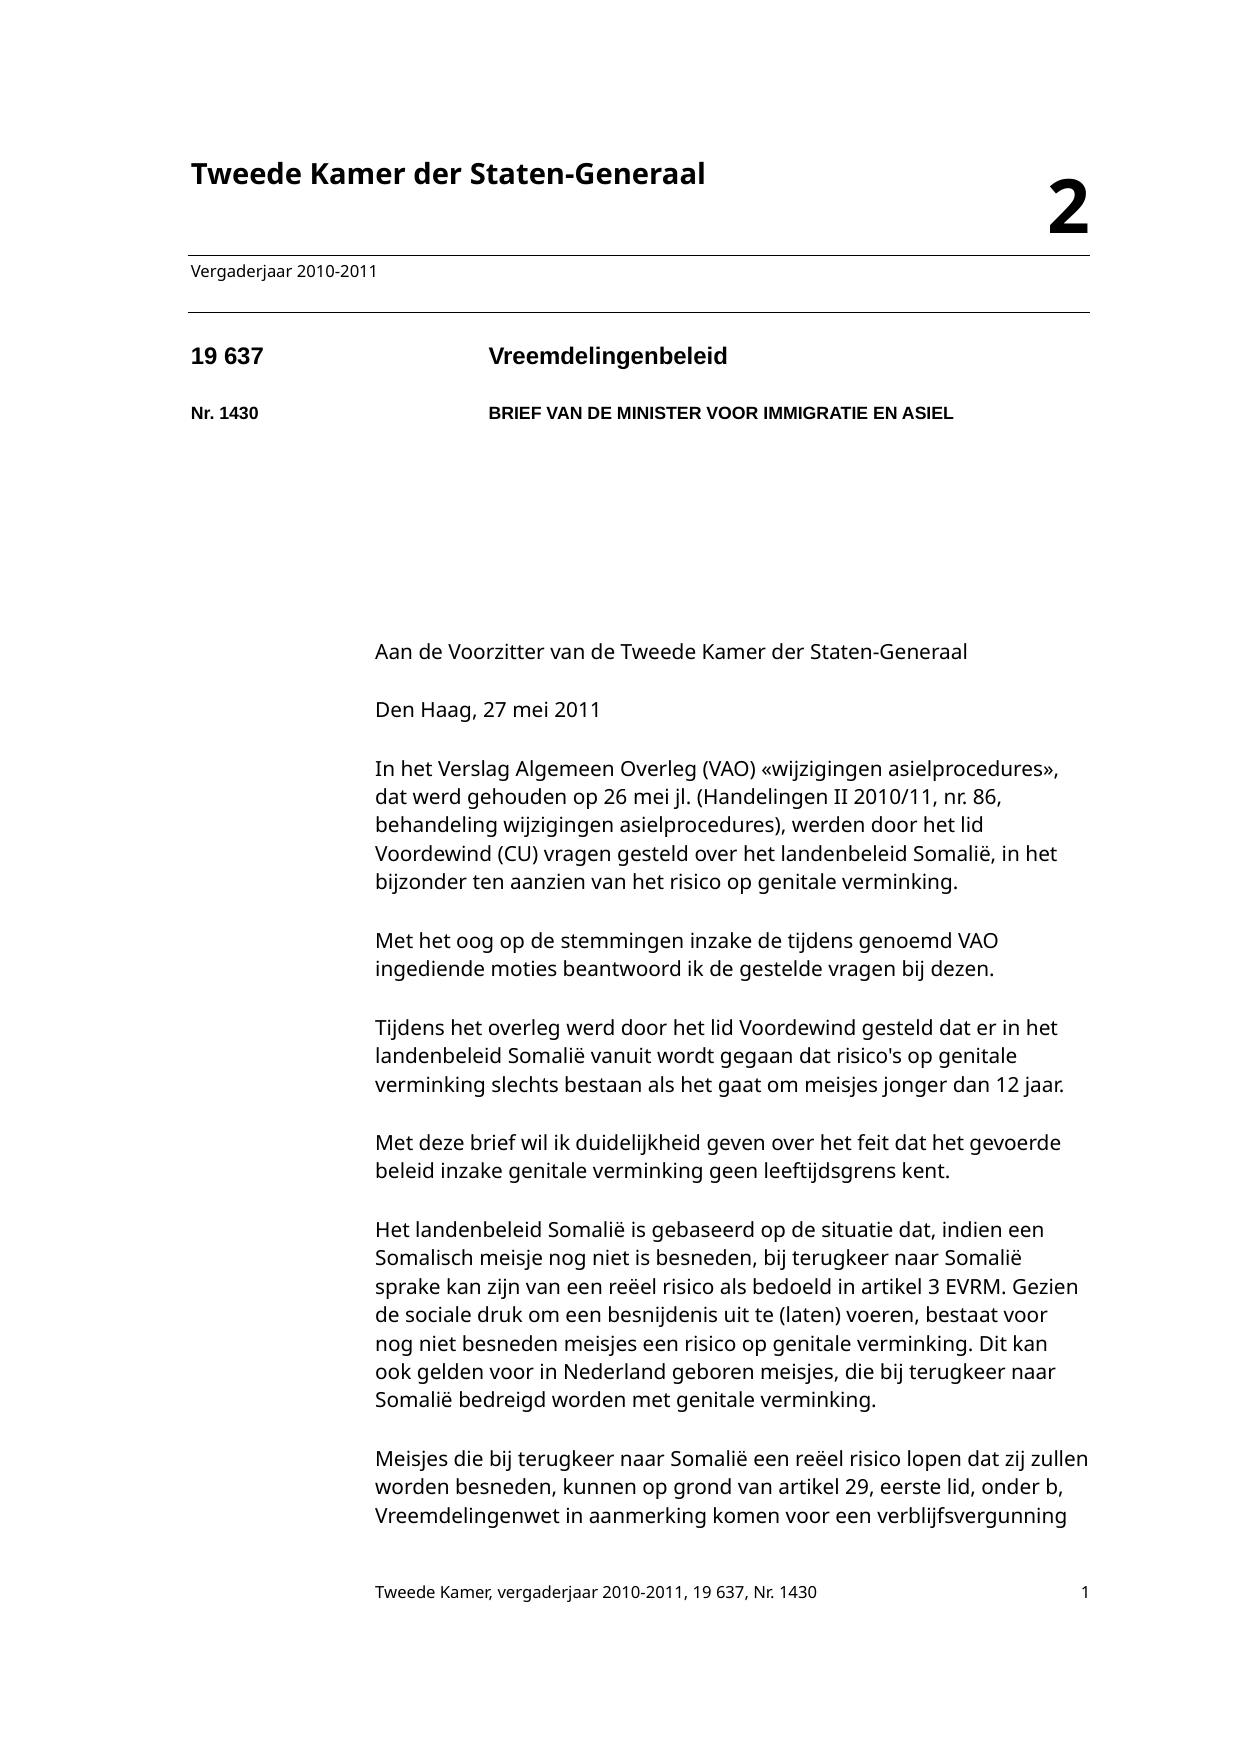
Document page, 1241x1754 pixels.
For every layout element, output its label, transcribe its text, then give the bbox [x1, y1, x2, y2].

table_cell 19 637 [188, 339, 485, 399]
table_cell [188, 313, 485, 339]
table_cell Vreemdelingenbeleid [485, 339, 1090, 399]
table_cell [485, 313, 1090, 339]
table_cell BRIEF VAN DE MINISTER VOOR IMMIGRATIE EN ASIEL [485, 399, 1090, 518]
text Den Haag, 27 mei 2011 [375, 695, 1090, 724]
text In het Verslag Algemeen Overleg (VAO) «wijzigingen asielprocedures», dat werd gehouden op 26 mei jl. (Handelingen II 2010/11, nr. 86, behandeling wijzigingen asielprocedures), werden door het lid Voordewind (CU) vragen gesteld over het landenbeleid Somalië, in het bijzonder ten aanzien van het risico op genitale verminking. [375, 754, 1090, 896]
table_header 2 [910, 150, 1090, 255]
table_cell [485, 256, 1090, 312]
table_header Tweede Kamer der Staten-Generaal [188, 150, 909, 255]
text Aan de Voorzitter van de Tweede Kamer der Staten-Generaal [375, 637, 1090, 665]
text Met het oog op de stemmingen inzake de tijdens genoemd VAO ingediende moties beantwoord ik de gestelde vragen bij dezen. [375, 926, 1090, 983]
text Tijdens het overleg werd door het lid Voordewind gesteld dat er in het landenbeleid Somalië vanuit wordt gegaan dat risico's op genitale verminking slechts bestaan als het gaat om meisjes jonger dan 12 jaar. [375, 1013, 1090, 1098]
table_cell Nr. 1430 [188, 399, 485, 518]
text Met deze brief wil ik duidelijkheid geven over het feit dat het gevoerde beleid inzake genitale verminking geen leeftijdsgrens kent. [375, 1128, 1090, 1185]
text Meisjes die bij terugkeer naar Somalië een reëel risico lopen dat zij zullen worden besneden, kunnen op grond van artikel 29, eerste lid, onder b, Vreemdelingenwet in aanmerking komen voor een verblijfsvergunning [375, 1444, 1090, 1529]
text Het landenbeleid Somalië is gebaseerd op de situatie dat, indien een Somalisch meisje nog niet is besneden, bij terugkeer naar Somalië sprake kan zijn van een reëel risico als bedoeld in artikel 3 EVRM. Gezien de sociale druk om een besnijdenis uit te (laten) voeren, bestaat voor nog niet besneden meisjes een risico op genitale verminking. Dit kan ook gelden voor in Nederland geboren meisjes, die bij terugkeer naar Somalië bedreigd worden met genitale verminking. [375, 1215, 1090, 1414]
table_cell Vergaderjaar 2010-2011 [188, 256, 485, 312]
